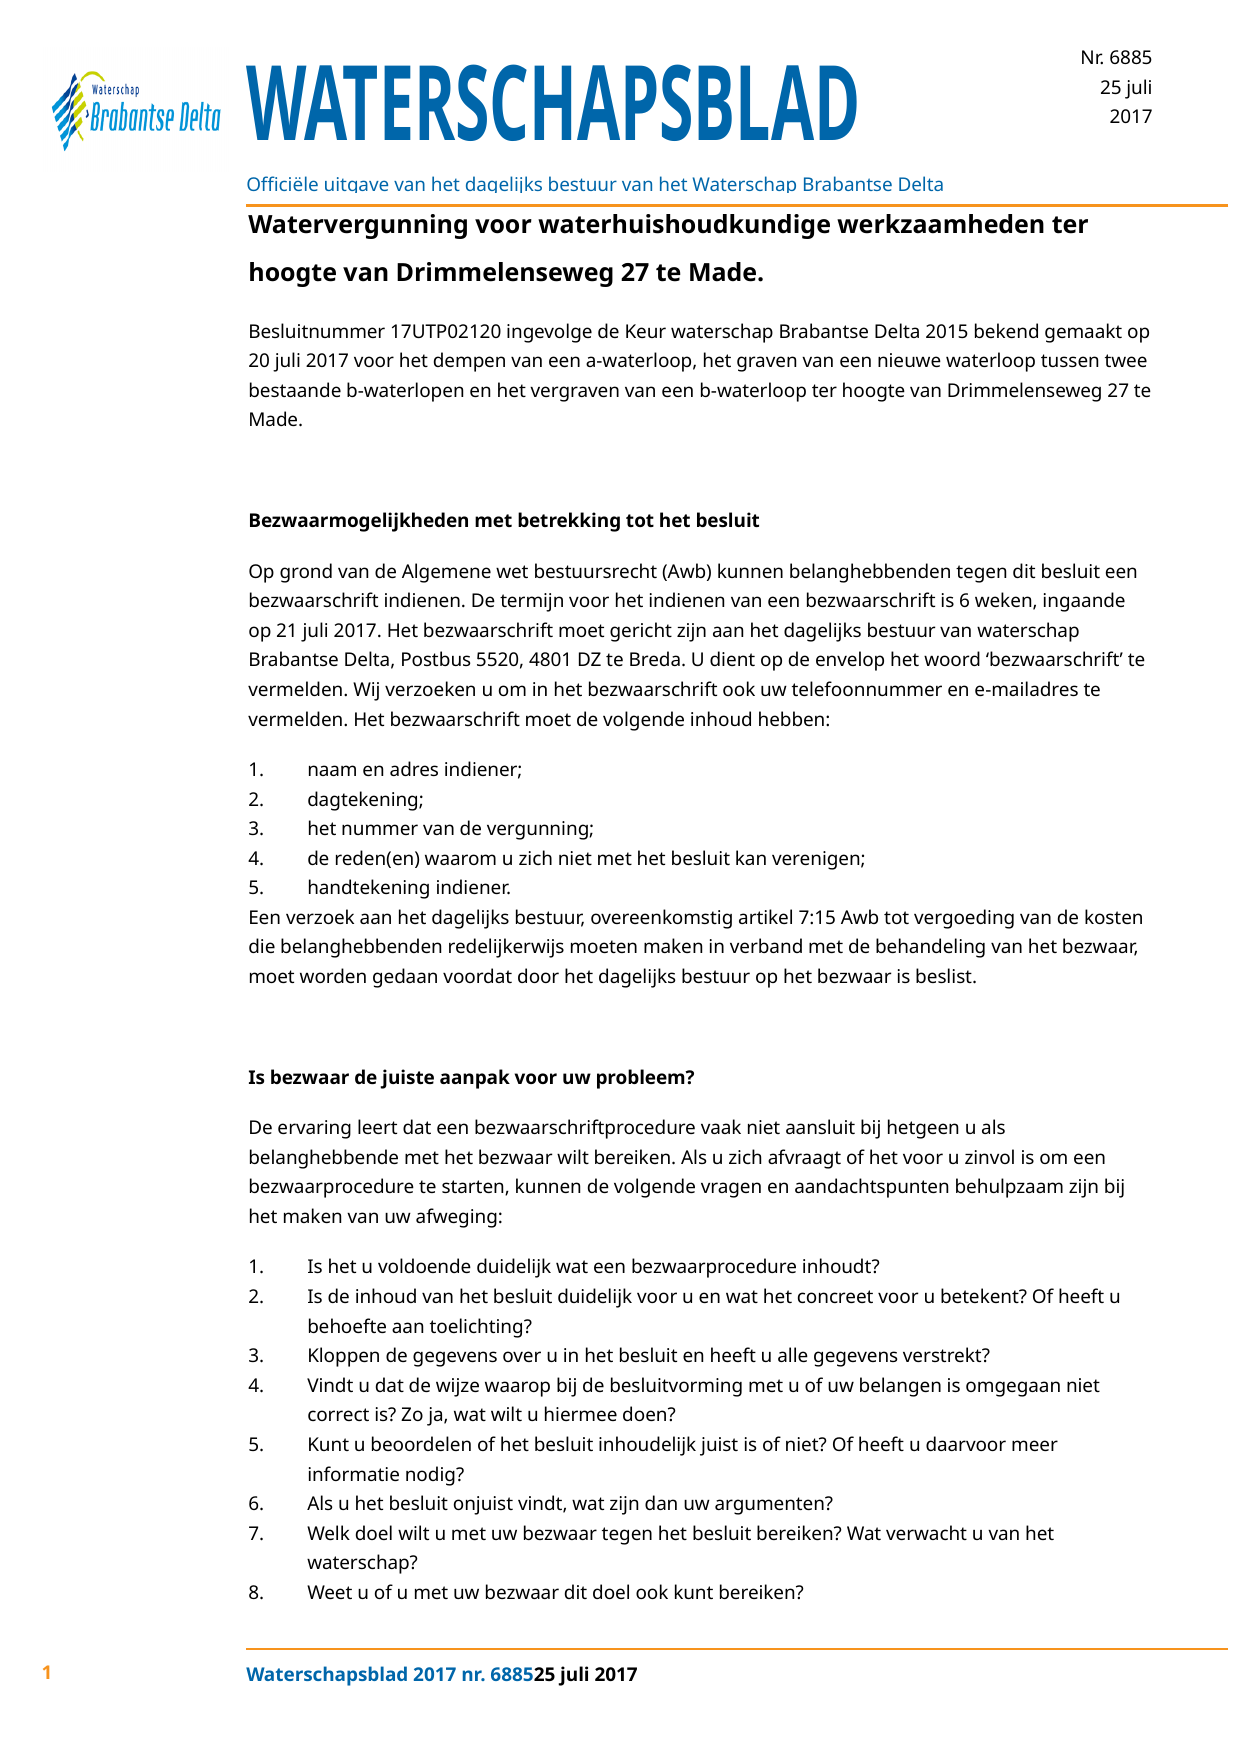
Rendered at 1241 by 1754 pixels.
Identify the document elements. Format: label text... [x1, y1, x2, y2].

list dagtekening; [248, 786, 1152, 812]
list Als u het besluit onjuist vindt, wat zijn dan uw argumenten? [248, 1490, 1152, 1516]
text De ervaring leert dat een bezwaarschriftprocedure vaak niet aansluit bij hetgeen u als belanghebbende met het bezwaar wilt bereiken. Als u zich afvraagt of het voor u zinvol is om een bezwaarprocedure te starten, kunnen de volgende vragen en aandachtspunten behulpzaam zijn bij het maken van uw afweging: [248, 1114, 1152, 1229]
list Vindt u dat de wijze waarop bij de besluitvorming met u of uw belangen is omgegaan niet correct is? Zo ja, wat wilt u hiermee doen? [248, 1372, 1152, 1427]
list naam en adres indiener; [248, 756, 1152, 782]
list handtekening indiener. [248, 874, 1152, 900]
list het nummer van de vergunning; [248, 815, 1152, 841]
list de reden(en) waarom u zich niet met het besluit kan verenigen; [248, 845, 1152, 871]
text Een verzoek aan het dagelijks bestuur, overeenkomstig artikel 7:15 Awb tot vergoeding van de kosten die belanghebbenden redelijkerwijs moeten maken in verband met de behandeling van het bezwaar, moet worden gedaan voordat door het dagelijks bestuur op het bezwaar is beslist. [248, 904, 1152, 989]
text Bezwaarmogelijkheden met betrekking tot het besluit [248, 507, 1152, 533]
list Kloppen de gegevens over u in het besluit en heeft u alle gegevens verstrekt? [248, 1342, 1152, 1368]
text Is bezwaar de juiste aanpak voor uw probleem? [248, 1064, 1152, 1090]
list Is het u voldoende duidelijk wat een bezwaarprocedure inhoudt? [248, 1254, 1152, 1279]
text Watervergunning voor waterhuishoudkundige werkzaamheden ter hoogte van Drimmelenseweg 27 te Made. [248, 207, 1152, 288]
list Kunt u beoordelen of het besluit inhoudelijk juist is of niet? Of heeft u daarvoor meer informatie nodig? [248, 1431, 1152, 1487]
text Op grond van de Algemene wet bestuursrecht (Awb) kunnen belanghebbenden tegen dit besluit een bezwaarschrift indienen. De termijn voor het indienen van een bezwaarschrift is 6 weken, ingaande op 21 juli 2017. Het bezwaarschrift moet gericht zijn aan het dagelijks bestuur van waterschap Brabantse Delta, Postbus 5520, 4801 DZ te Breda. U dient op de envelop het woord ‘bezwaarschrift’ te vermelden. Wij verzoeken u om in het bezwaarschrift ook uw telefoonnummer en e‑mailadres te vermelden. Het bezwaarschrift moet de volgende inhoud hebben: [248, 558, 1152, 732]
list Welk doel wilt u met uw bezwaar tegen het besluit bereiken? Wat verwacht u van het waterschap? [248, 1520, 1152, 1575]
picture [41, 47, 231, 172]
list Weet u of u met uw bezwaar dit doel ook kunt bereiken? [248, 1579, 1152, 1605]
list Is de inhoud van het besluit duidelijk voor u en wat het concreet voor u betekent? Of heeft u behoefte aan toelichting? [248, 1283, 1152, 1339]
text Besluitnummer 17UTP02120 ingevolge de Keur waterschap Brabantse Delta 2015 bekend gemaakt op 20 juli 2017 voor het dempen van een a-waterloop, het graven van een nieuwe waterloop tussen twee bestaande b-waterlopen en het vergraven van een b-waterloop ter hoogte van Drimmelenseweg 27 te Made. [248, 318, 1152, 432]
